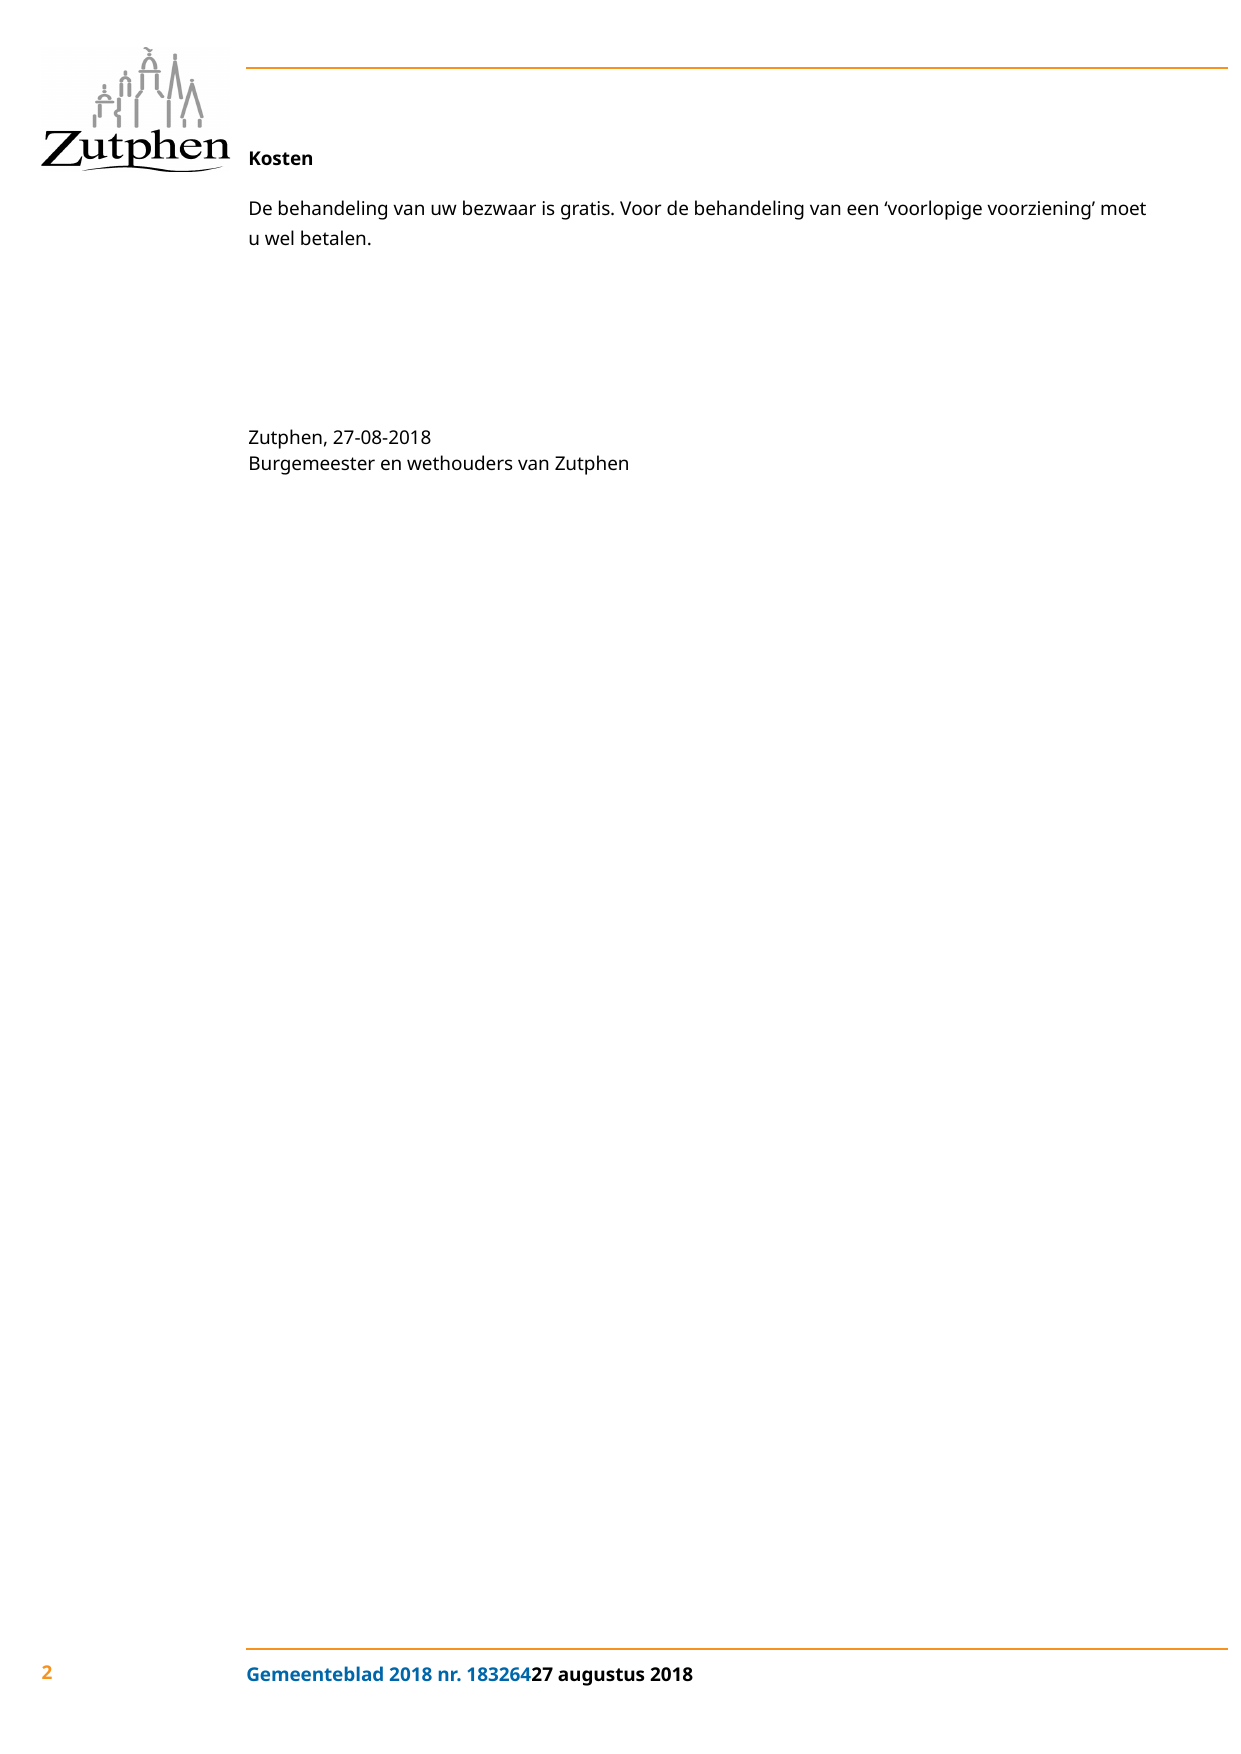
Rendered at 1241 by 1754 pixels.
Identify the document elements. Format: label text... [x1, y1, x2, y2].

text De behandeling van uw bezwaar is gratis. Voor de behandeling van een ‘voorlopige voorziening’ moet u wel betalen. [248, 196, 1152, 251]
text Kosten [248, 145, 1152, 171]
picture [41, 47, 231, 172]
text Zutphen, 27-08-2018 [248, 424, 1152, 450]
text Burgemeester en wethouders van Zutphen [248, 450, 1152, 476]
